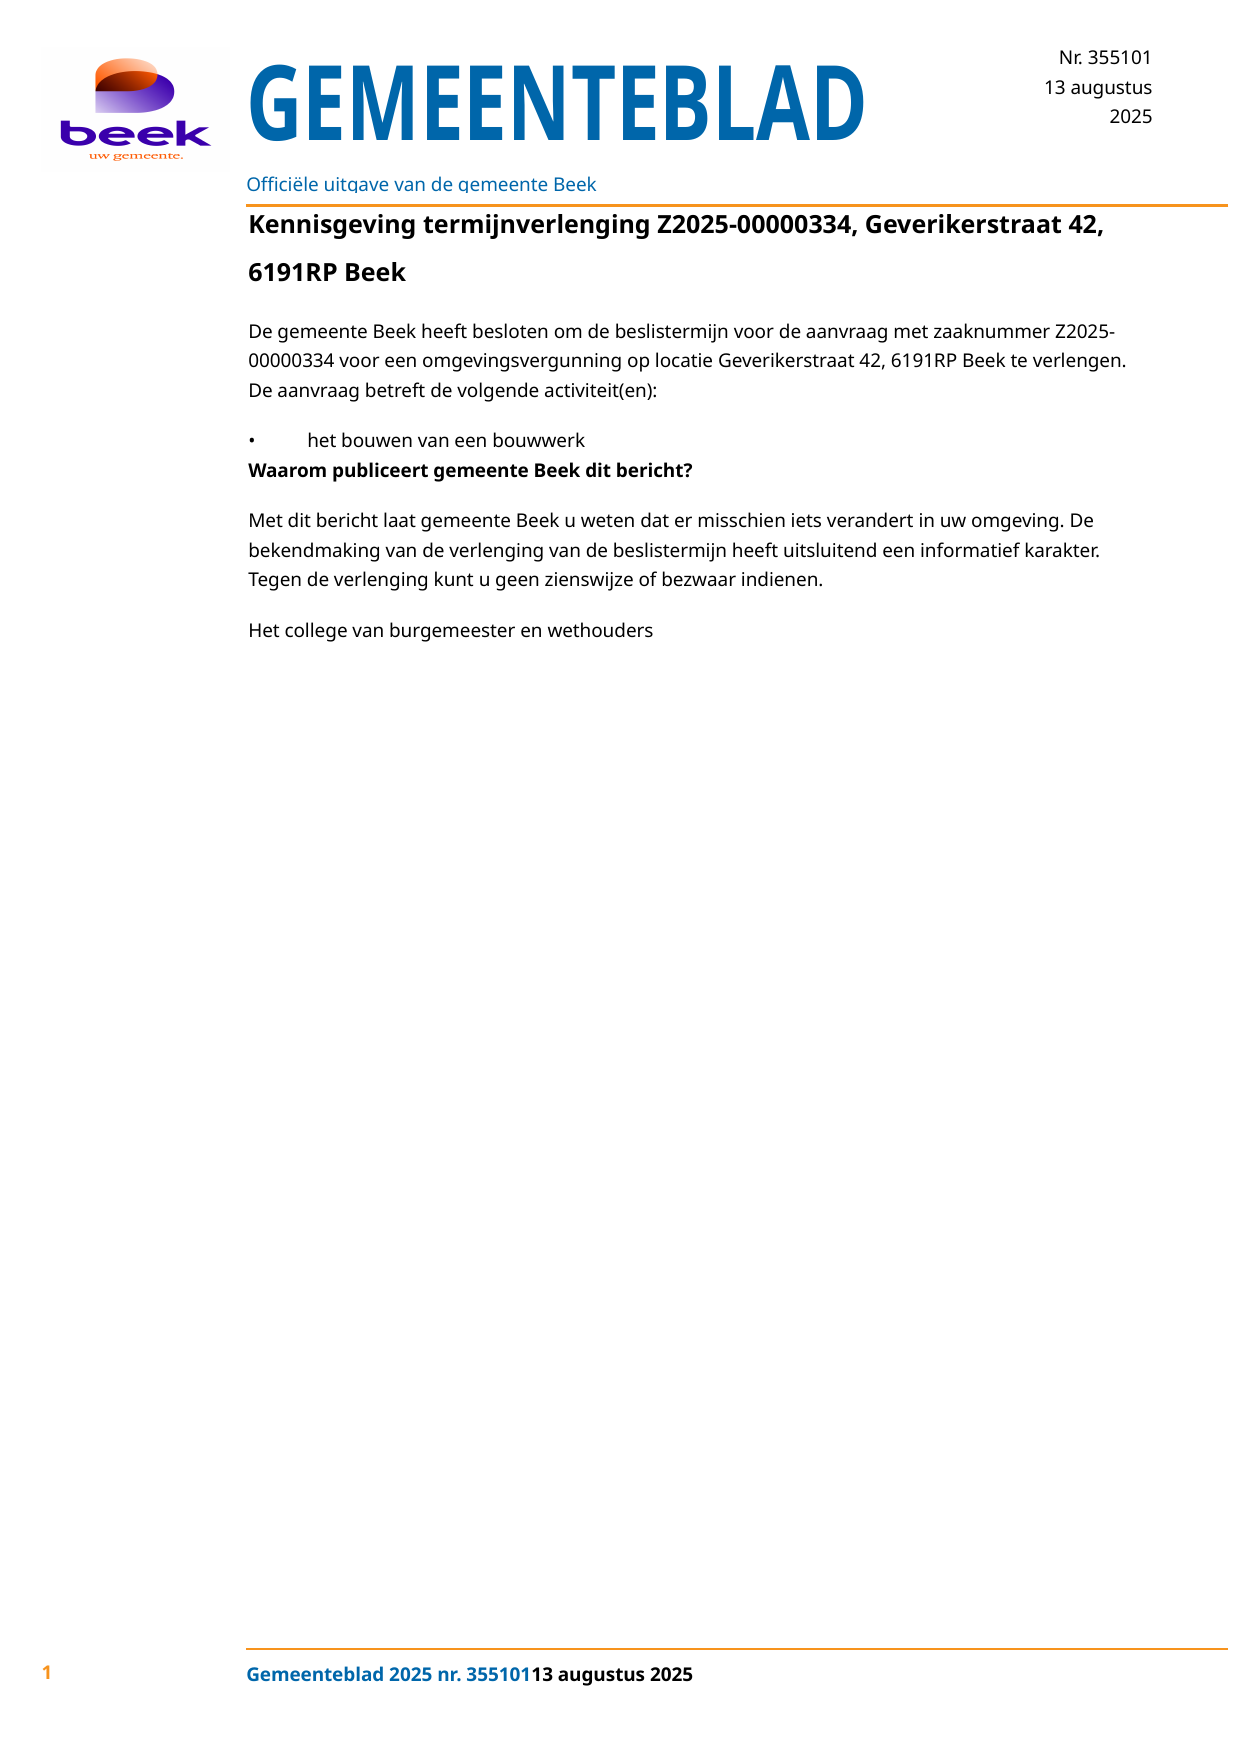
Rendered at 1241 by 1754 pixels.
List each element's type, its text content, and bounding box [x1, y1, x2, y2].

picture [41, 47, 231, 172]
text Met dit bericht laat gemeente Beek u weten dat er misschien iets verandert in uw omgeving. De bekendmaking van de verlenging van de beslistermijn heeft uitsluitend een informatief karakter. Tegen de verlenging kunt u geen zienswijze of bezwaar indienen. [248, 507, 1152, 592]
text De gemeente Beek heeft besloten om de beslistermijn voor de aanvraag met zaaknummer Z2025-00000334 voor een omgevingsvergunning op locatie Geverikerstraat 42, 6191RP Beek te verlengen. De aanvraag betreft de volgende activiteit(en): [248, 318, 1152, 403]
text Kennisgeving termijnverlenging Z2025-00000334, Geverikerstraat 42, 6191RP Beek [248, 207, 1152, 288]
list het bouwen van een bouwwerk [248, 427, 1152, 453]
text Waarom publiceert gemeente Beek dit bericht? [248, 457, 1152, 483]
text Het college van burgemeester en wethouders [248, 617, 1152, 643]
